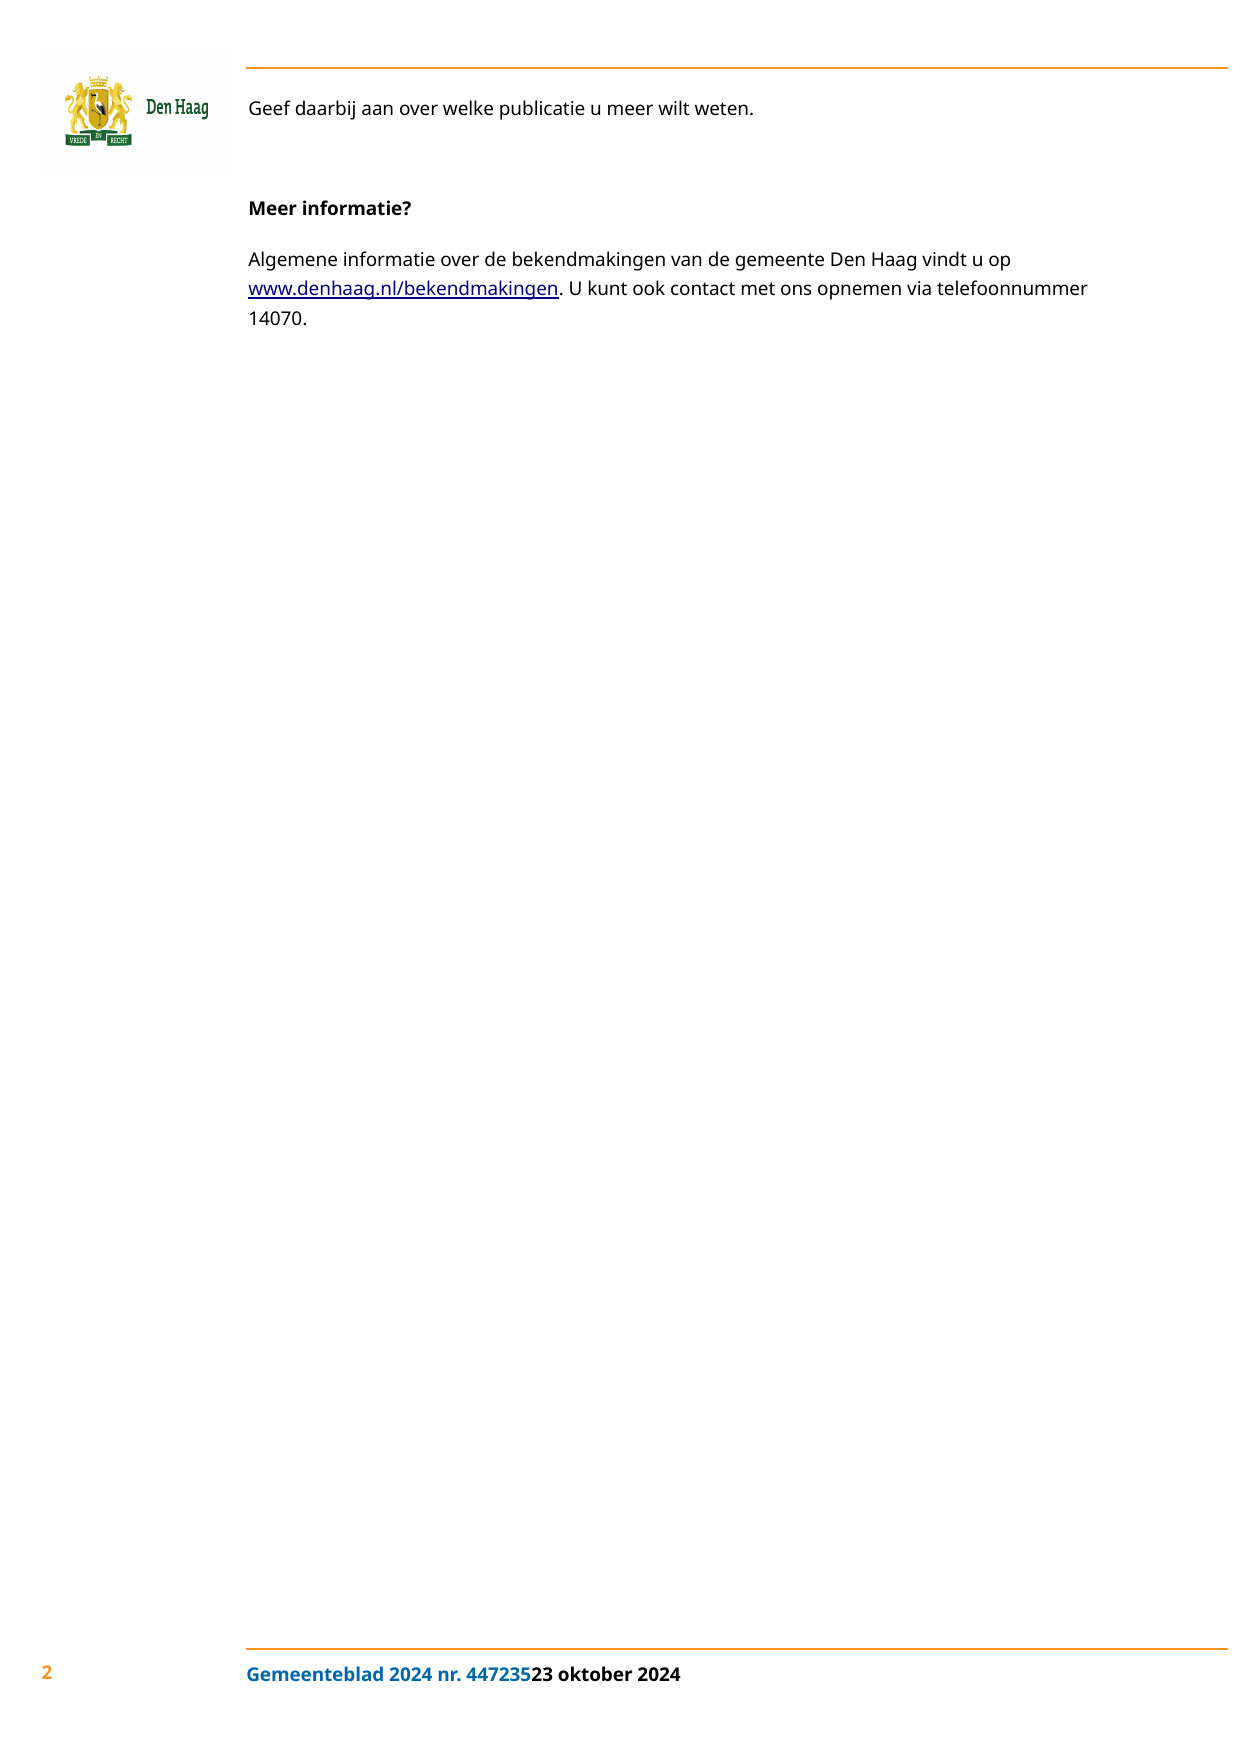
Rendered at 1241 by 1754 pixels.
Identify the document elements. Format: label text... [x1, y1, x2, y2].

text Geef daarbij aan over welke publicatie u meer wilt weten. [248, 95, 1152, 121]
text Algemene informatie over de bekendmakingen van de gemeente Den Haag vindt u op www.denhaag.nl/bekendmakingen. U kunt ook contact met ons opnemen via telefoonnummer 14070. [248, 246, 1152, 331]
text Meer informatie? [248, 196, 1152, 221]
picture [41, 47, 231, 172]
